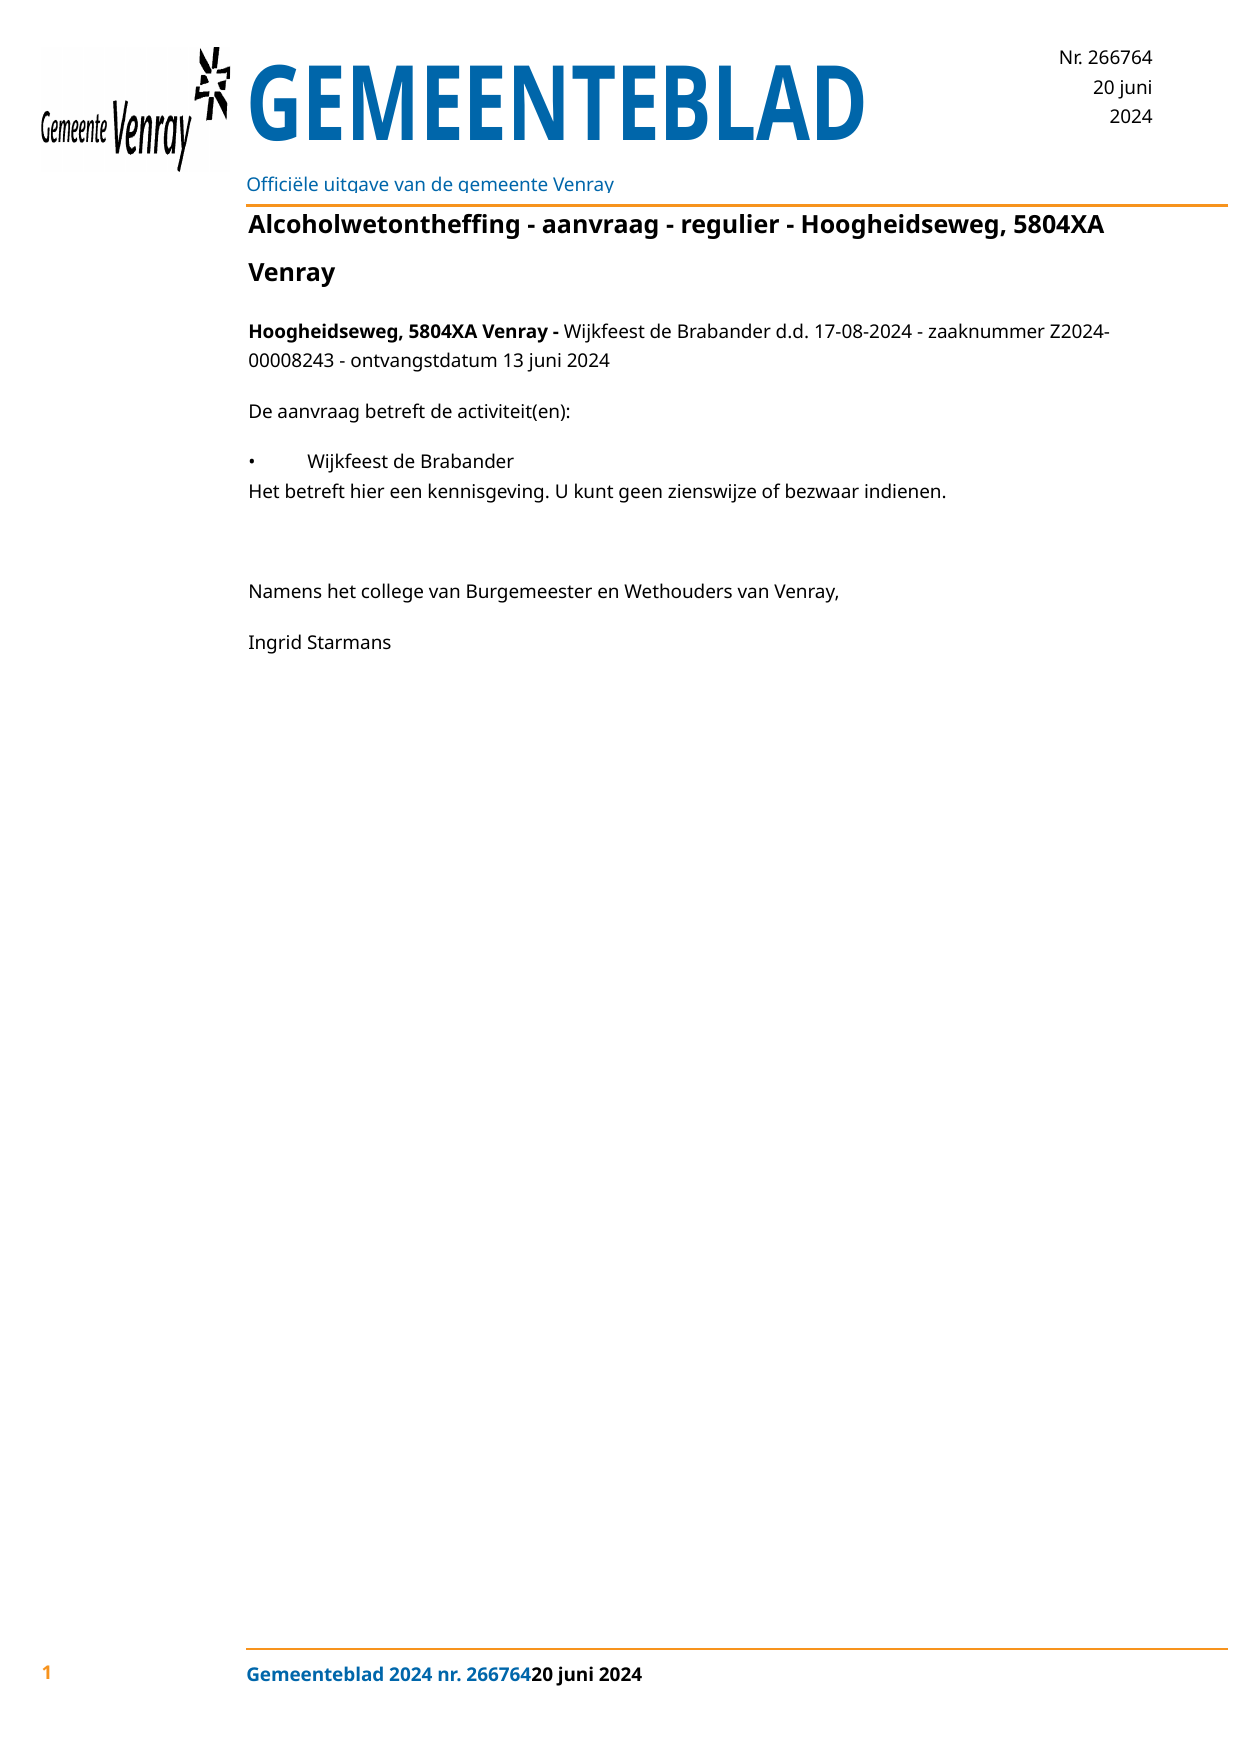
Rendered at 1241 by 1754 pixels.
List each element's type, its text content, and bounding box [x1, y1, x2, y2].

list Wijkfeest de Brabander [248, 448, 1152, 474]
text Het betreft hier een kennisgeving. U kunt geen zienswijze of bezwaar indienen. [248, 478, 1152, 504]
text Hoogheidseweg, 5804XA Venray - Wijkfeest de Brabander d.d. 17-08-2024 - zaaknummer Z2024-00008243 - ontvangstdatum 13 juni 2024 [248, 318, 1152, 373]
text Alcoholwetontheffing - aanvraag - regulier - Hoogheidseweg, 5804XA Venray [248, 207, 1152, 288]
text Ingrid Starmans [248, 629, 1152, 655]
text Namens het college van Burgemeester en Wethouders van Venray, [248, 579, 1152, 604]
text De aanvraag betreft de activiteit(en): [248, 398, 1152, 424]
picture [41, 47, 231, 172]
